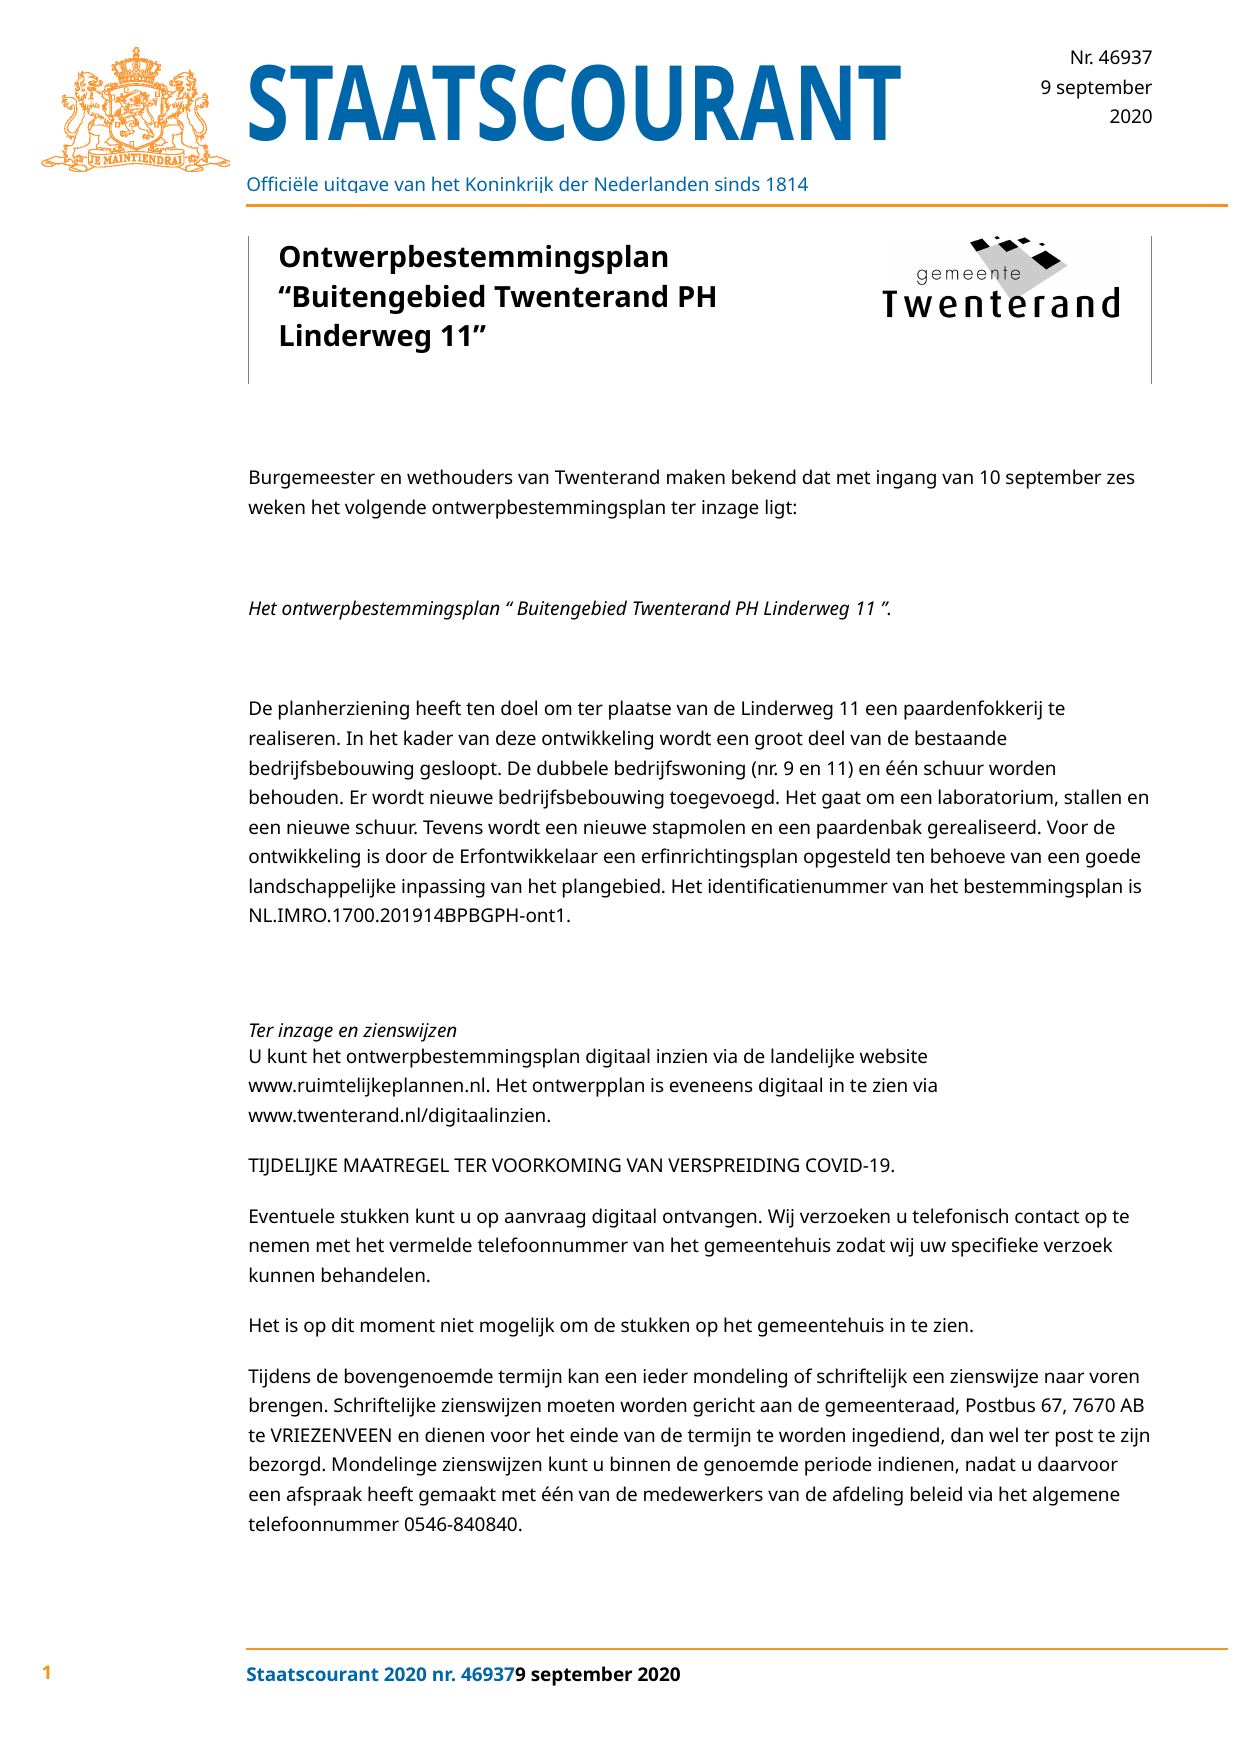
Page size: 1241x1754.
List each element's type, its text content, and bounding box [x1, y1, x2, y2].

picture [882, 236, 1119, 319]
picture [41, 47, 231, 172]
table_header [850, 236, 1151, 384]
text Eventuele stukken kunt u op aanvraag digitaal ontvangen. Wij verzoeken u telefonisch contact op te nemen met het vermelde telefoonnummer van het gemeentehuis zodat wij uw specifieke verzoek kunnen behandelen. [248, 1203, 1152, 1288]
text De planherziening heeft ten doel om ter plaatse van de Linderweg 11 een paardenfokkerij te realiseren. In het kader van deze ontwikkeling wordt een groot deel van de bestaande bedrijfsbebouwing gesloopt. De dubbele bedrijfswoning (nr. 9 en 11) en één schuur worden behouden. Er wordt nieuwe bedrijfsbebouwing toegevoegd. Het gaat om een laboratorium, stallen en een nieuwe schuur. Tevens wordt een nieuwe stapmolen en een paardenbak gerealiseerd. Voor de ontwikkeling is door de Erfontwikkelaar een erfinrichtingsplan opgesteld ten behoeve van een goede landschappelijke inpassing van het plangebied. Het identificatienummer van het bestemmingsplan is NL.IMRO.1700.201914BPBGPH-ont1. [248, 696, 1152, 928]
table_header Ontwerpbestemmingsplan “Buitengebied Twenterand PH Linderweg 11” [249, 236, 850, 384]
text Tijdens de bovengenoemde termijn kan een ieder mondeling of schriftelijk een zienswijze naar voren brengen. Schriftelijke zienswijzen moeten worden gericht aan de gemeenteraad, Postbus 67, 7670 AB te VRIEZENVEEN en dienen voor het einde van de termijn te worden ingediend, dan wel ter post te zijn bezorgd. Mondelinge zienswijzen kunt u binnen de genoemde periode indienen, nadat u daarvoor een afspraak heeft gemaakt met één van de medewerkers van de afdeling beleid via het algemene telefoonnummer 0546-840840. [248, 1363, 1152, 1536]
text Burgemeester en wethouders van Twenterand maken bekend dat met ingang van 10 september zes weken het volgende ontwerpbestemmingsplan ter inzage ligt: [248, 464, 1152, 520]
text Ter inzage en zienswijzen [248, 1017, 1152, 1043]
text U kunt het ontwerpbestemmingsplan digitaal inzien via de landelijke website www.ruimtelijkeplannen.nl. Het ontwerpplan is eveneens digitaal in te zien via www.twenterand.nl/digitaalinzien. [248, 1043, 1152, 1128]
text Het ontwerpbestemmingsplan “ Buitengebied Twenterand PH Linderweg 11 ”. [248, 595, 1152, 621]
text Het is op dit moment niet mogelijk om de stukken op het gemeentehuis in te zien. [248, 1312, 1152, 1338]
text TIJDELIJKE MAATREGEL TER VOORKOMING VAN VERSPREIDING COVID-19. [248, 1152, 1152, 1178]
